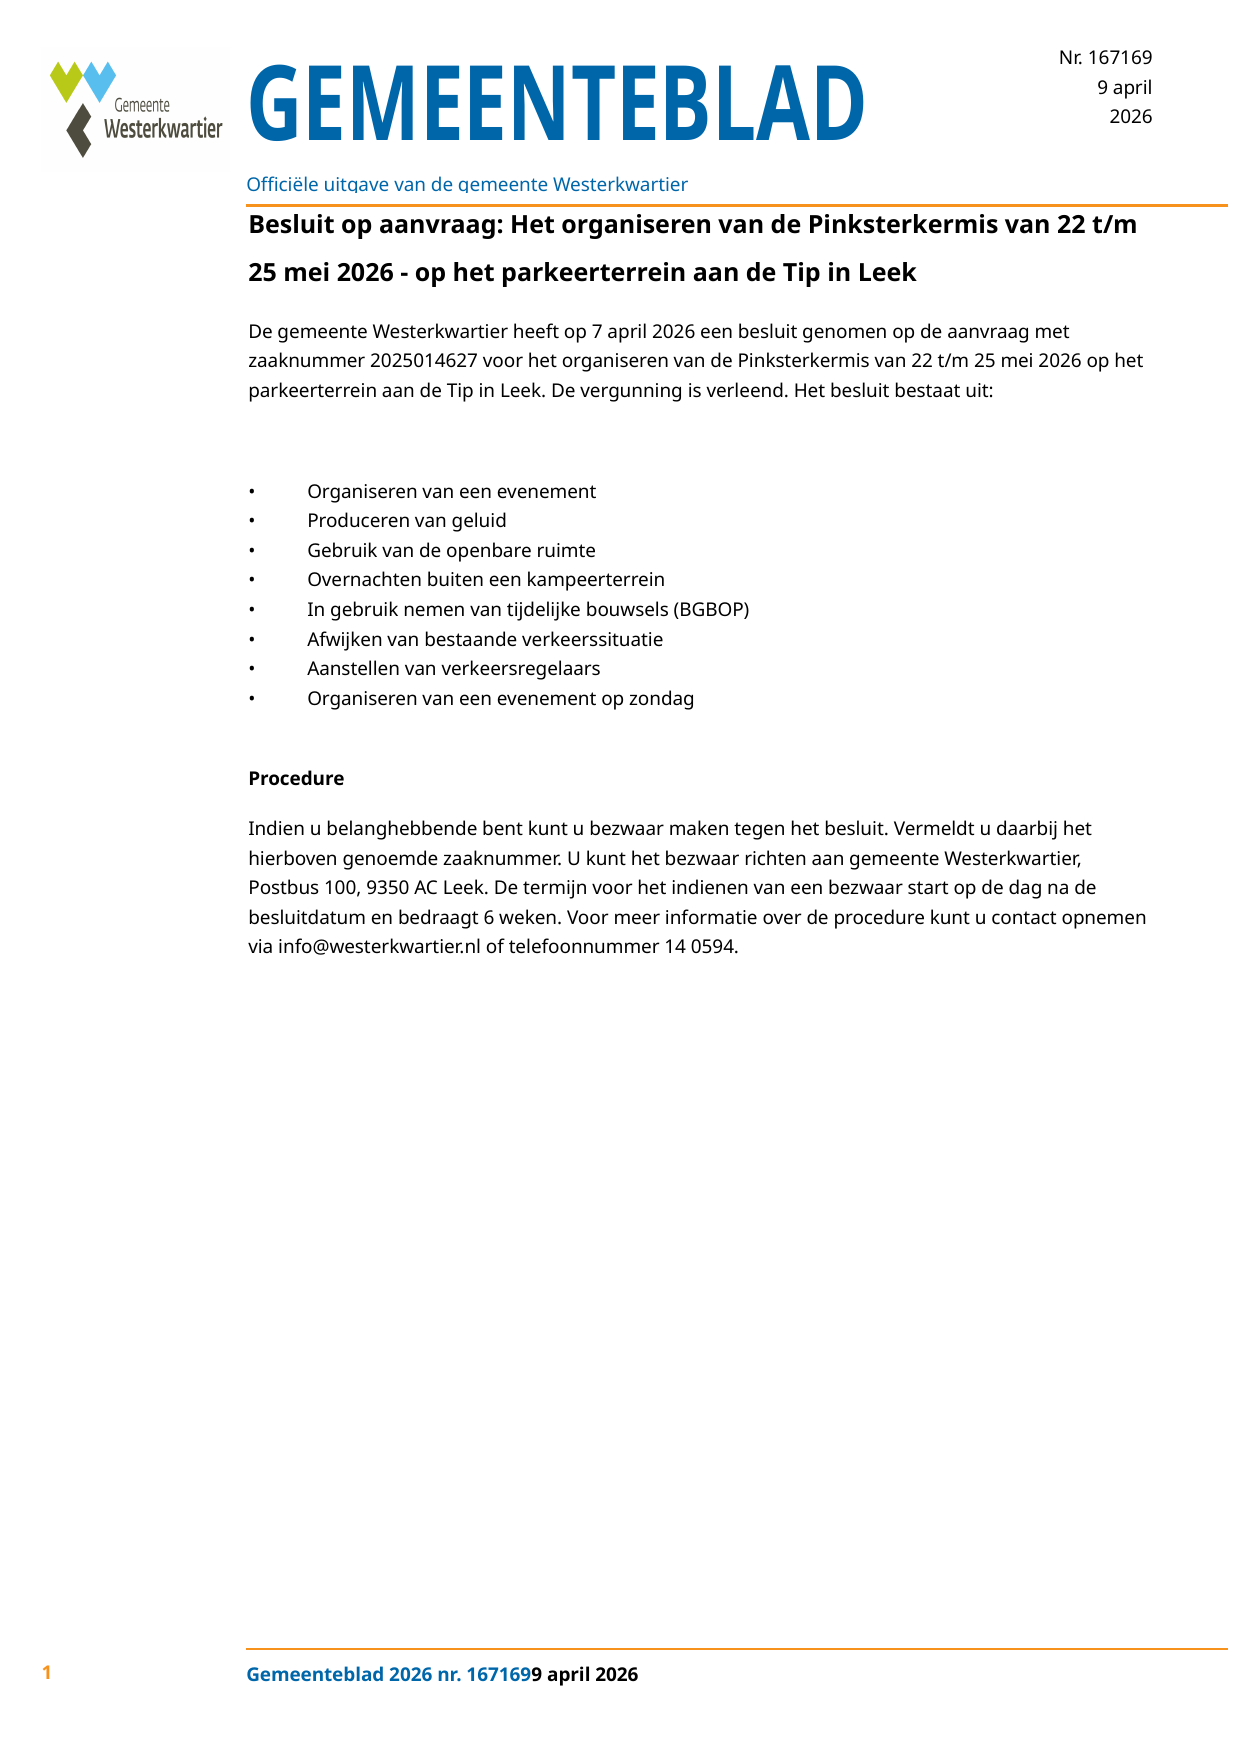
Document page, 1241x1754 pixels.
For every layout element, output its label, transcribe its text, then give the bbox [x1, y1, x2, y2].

picture [41, 47, 231, 172]
list In gebruik nemen van tijdelijke bouwsels (BGBOP) [248, 596, 1152, 622]
list Afwijken van bestaande verkeerssituatie [248, 626, 1152, 652]
list Gebruik van de openbare ruimte [248, 537, 1152, 563]
text Besluit op aanvraag: Het organiseren van de Pinksterkermis van 22 t/m 25 mei 2026 - op het parkeerterrein aan de Tip in Leek [248, 207, 1152, 288]
list Organiseren van een evenement [248, 478, 1152, 504]
text De gemeente Westerkwartier heeft op 7 april 2026 een besluit genomen op de aanvraag met zaaknummer 2025014627 voor het organiseren van de Pinksterkermis van 22 t/m 25 mei 2026 op het parkeerterrein aan de Tip in Leek. De vergunning is verleend. Het besluit bestaat uit: [248, 318, 1152, 403]
list Overnachten buiten een kampeerterrein [248, 567, 1152, 592]
list Organiseren van een evenement op zondag [248, 685, 1152, 711]
text Indien u belanghebbende bent kunt u bezwaar maken tegen het besluit. Vermeldt u daarbij het hierboven genoemde zaaknummer. U kunt het bezwaar richten aan gemeente Westerkwartier, Postbus 100, 9350 AC Leek. De termijn voor het indienen van een bezwaar start op de dag na de besluitdatum en bedraagt 6 weken. Voor meer informatie over de procedure kunt u contact opnemen via info@westerkwartier.nl of telefoonnummer 14 0594. [248, 815, 1152, 959]
list Produceren van geluid [248, 507, 1152, 533]
text Procedure [248, 765, 1152, 791]
list Aanstellen van verkeersregelaars [248, 655, 1152, 681]
